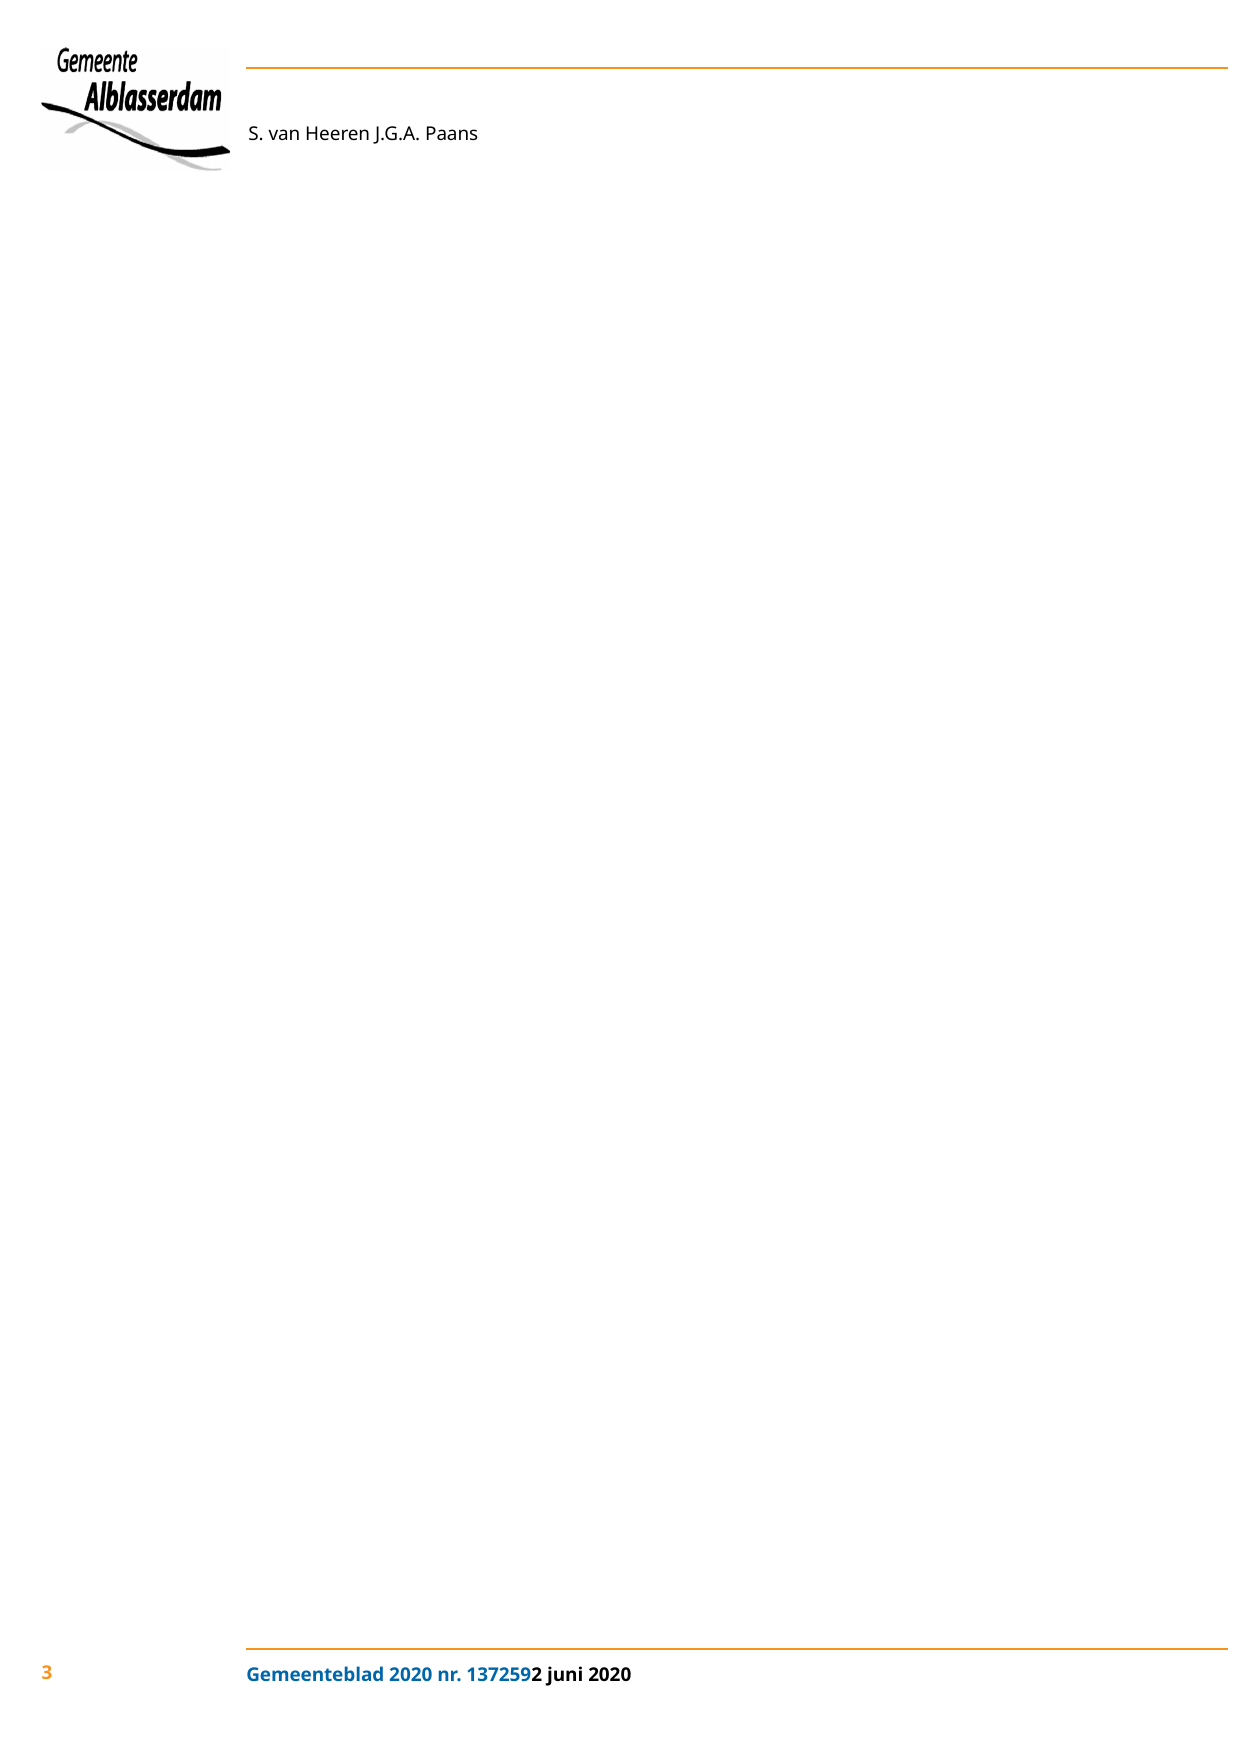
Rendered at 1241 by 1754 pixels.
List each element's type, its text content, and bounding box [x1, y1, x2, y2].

text S. van Heeren J.G.A. Paans [248, 121, 1152, 146]
picture [41, 47, 231, 172]
